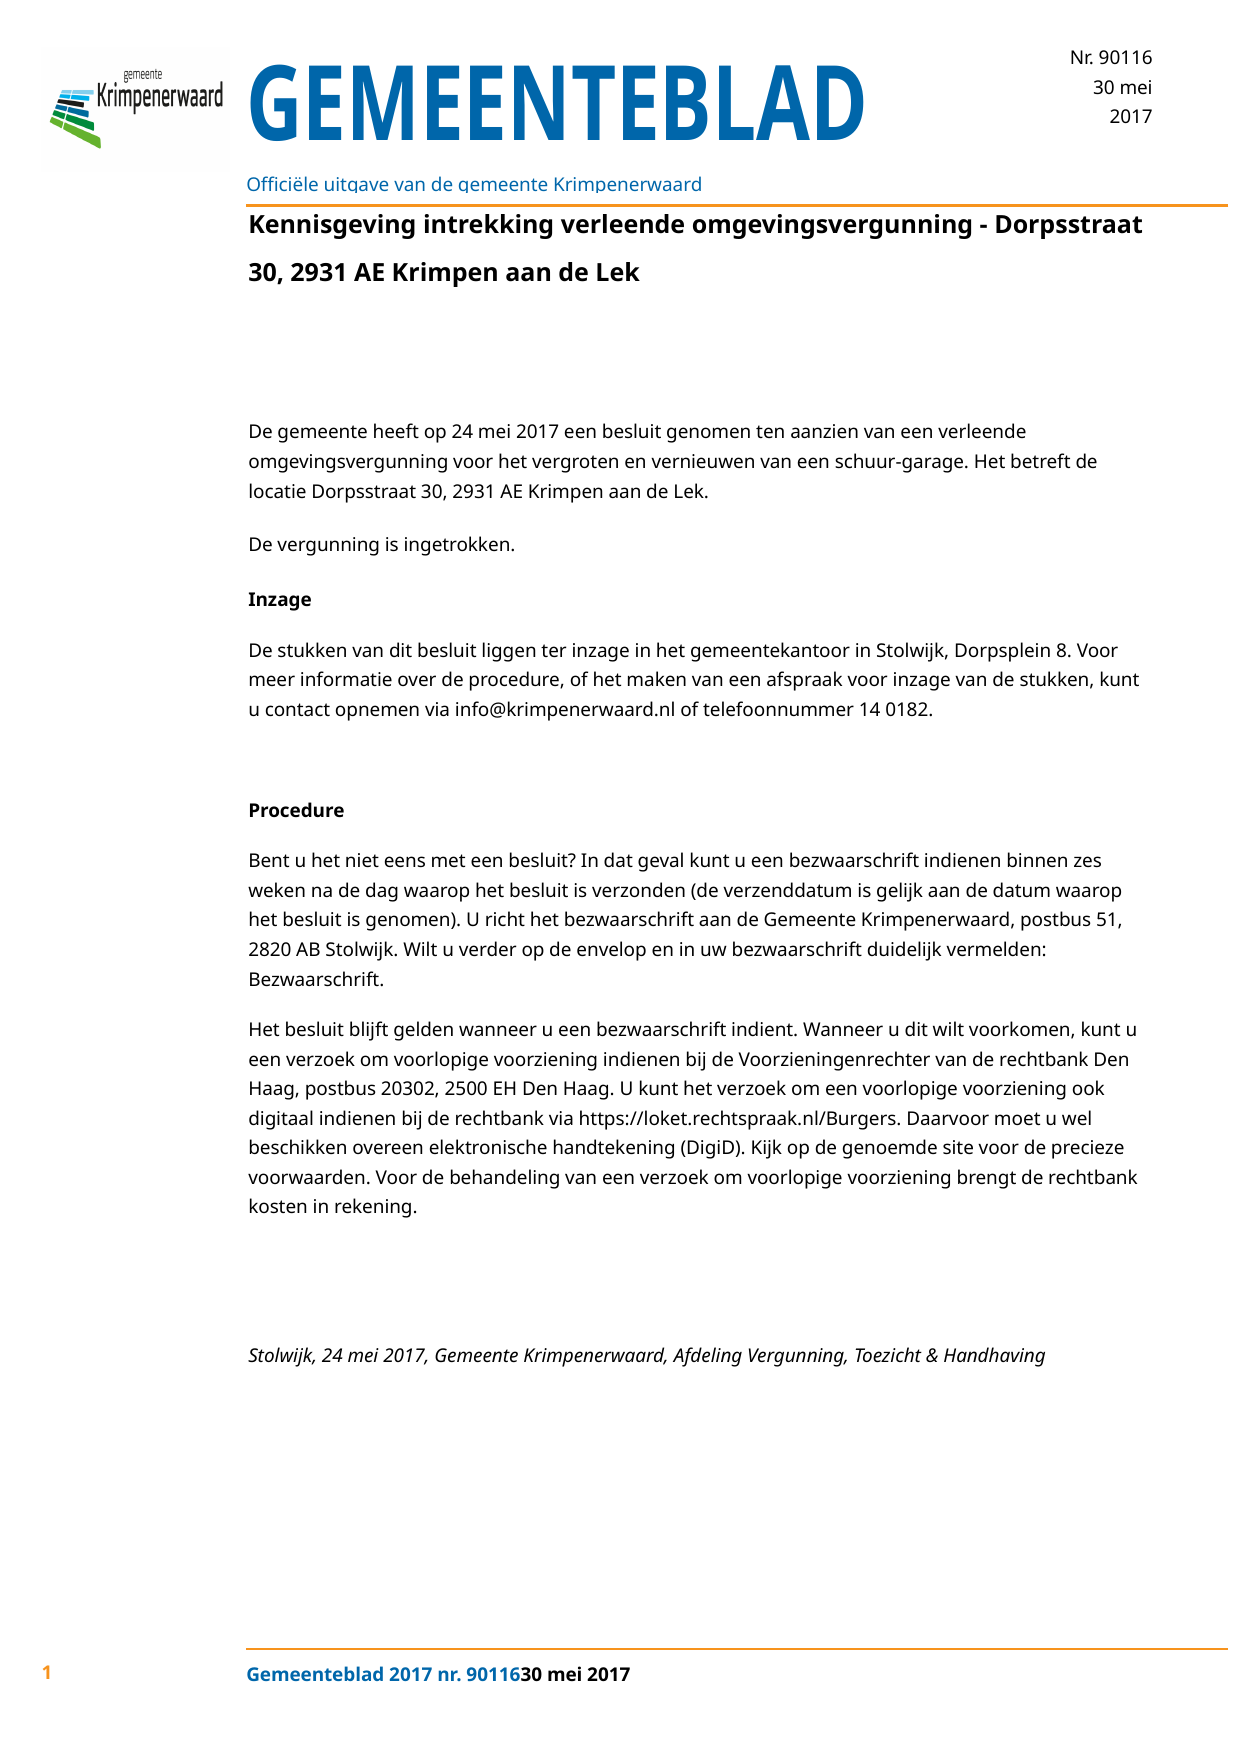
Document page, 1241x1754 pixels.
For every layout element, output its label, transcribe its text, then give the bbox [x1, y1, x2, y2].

text Stolwijk, 24 mei 2017, Gemeente Krimpenerwaard, Afdeling Vergunning, Toezicht & Handhaving [248, 1342, 1152, 1368]
text Inzage [248, 583, 1152, 612]
text De vergunning is ingetrokken. [248, 528, 1152, 557]
text De gemeente heeft op 24 mei 2017 een besluit genomen ten aanzien van een verleende omgevingsvergunning voor het vergroten en vernieuwen van een schuur-garage. Het betreft de locatie Dorpsstraat 30, 2931 AE Krimpen aan de Lek. [248, 419, 1152, 504]
text Bent u het niet eens met een besluit? In dat geval kunt u een bezwaarschrift indienen binnen zes weken na de dag waarop het besluit is verzonden (de verzenddatum is gelijk aan de datum waarop het besluit is genomen). U richt het bezwaarschrift aan de Gemeente Krimpenerwaard, postbus 51, 2820 AB Stolwijk. Wilt u verder op de envelop en in uw bezwaarschrift duidelijk vermelden: Bezwaarschrift. [248, 847, 1152, 992]
text De stukken van dit besluit liggen ter inzage in het gemeentekantoor in Stolwijk, Dorpsplein 8. Voor meer informatie over de procedure, of het maken van een afspraak voor inzage van de stukken, kunt u contact opnemen via info@krimpenerwaard.nl of telefoonnummer 14 0182. [248, 637, 1152, 722]
text Procedure [248, 797, 1152, 823]
text Kennisgeving intrekking verleende omgevingsvergunning - Dorpsstraat 30, 2931 AE Krimpen aan de Lek [248, 207, 1152, 288]
picture [41, 47, 231, 172]
text Het besluit blijft gelden wanneer u een bezwaarschrift indient. Wanneer u dit wilt voorkomen, kunt u een verzoek om voorlopige voorziening indienen bij de Voorzieningenrechter van de rechtbank Den Haag, postbus 20302, 2500 EH Den Haag. U kunt het verzoek om een voorlopige voorziening ook digitaal indienen bij de rechtbank via https://loket.rechtspraak.nl/Burgers. Daarvoor moet u wel beschikken overeen elektronische handtekening (DigiD). Kijk op de genoemde site voor de precieze voorwaarden. Voor de behandeling van een verzoek om voorlopige voorziening brengt de rechtbank kosten in rekening. [248, 1016, 1152, 1219]
